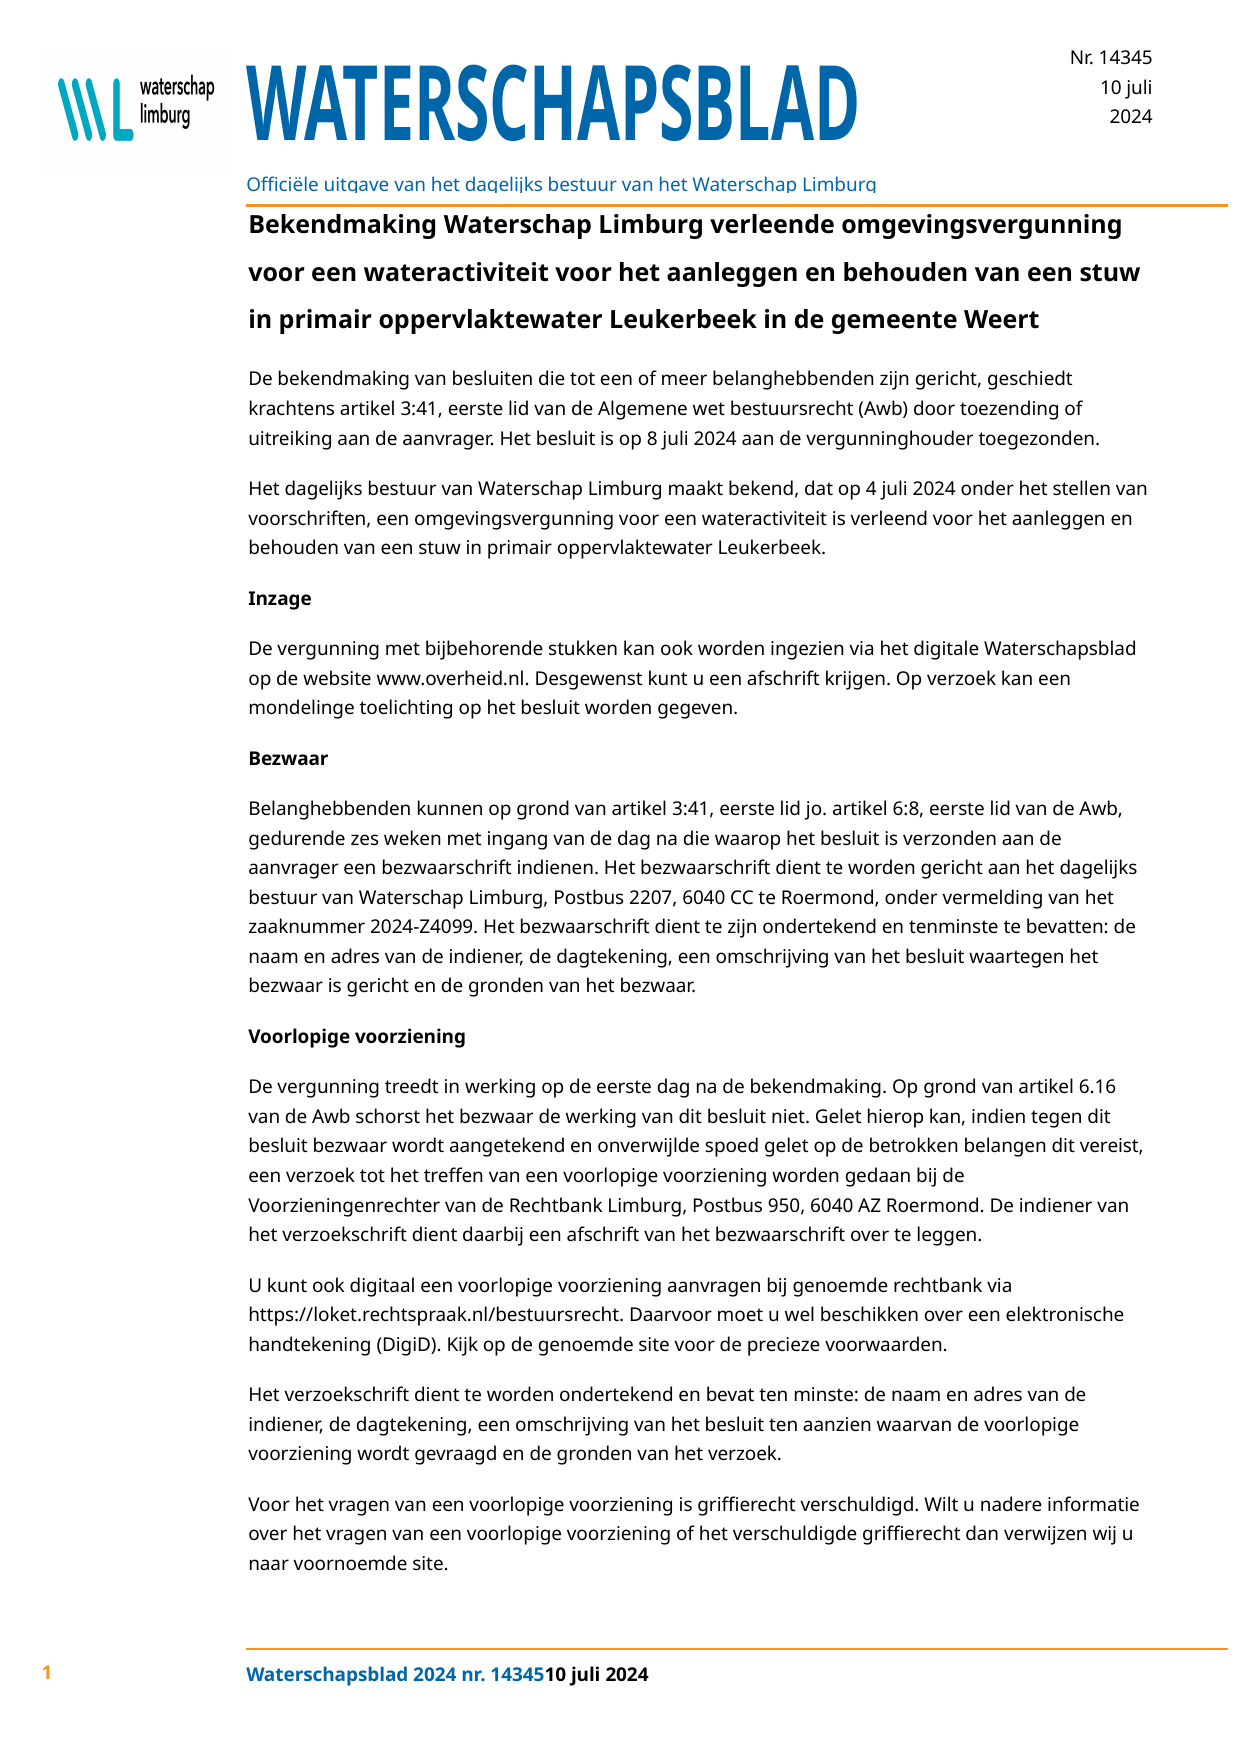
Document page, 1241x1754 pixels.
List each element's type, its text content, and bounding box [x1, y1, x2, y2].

text U kunt ook digitaal een voorlopige voorziening aanvragen bij genoemde rechtbank via https://loket.rechtspraak.nl/bestuursrecht. Daarvoor moet u wel beschikken over een elektronische handtekening (DigiD). Kijk op de genoemde site voor de precieze voorwaarden. [248, 1272, 1152, 1357]
text Het verzoekschrift dient te worden ondertekend en bevat ten minste: de naam en adres van de indiener, de dagtekening, een omschrijving van het besluit ten aanzien waarvan de voorlopige voorziening wordt gevraagd en de gronden van het verzoek. [248, 1381, 1152, 1466]
text Inzage [248, 585, 1152, 610]
text Het dagelijks bestuur van Waterschap Limburg maakt bekend, dat op 4 juli 2024 onder het stellen van voorschriften, een omgevingsvergunning voor een wateractiviteit is verleend voor het aanleggen en behouden van een stuw in primair oppervlaktewater Leukerbeek. [248, 475, 1152, 560]
text Belanghebbenden kunnen op grond van artikel 3:41, eerste lid jo. artikel 6:8, eerste lid van de Awb, gedurende zes weken met ingang van de dag na die waarop het besluit is verzonden aan de aanvrager een bezwaarschrift indienen. Het bezwaarschrift dient te worden gericht aan het dagelijks bestuur van Waterschap Limburg, Postbus 2207, 6040 CC te Roermond, onder vermelding van het zaaknummer 2024-Z4099. Het bezwaarschrift dient te zijn ondertekend en tenminste te bevatten: de naam en adres van de indiener, de dagtekening, een omschrijving van het besluit waartegen het bezwaar is gericht en de gronden van het bezwaar. [248, 795, 1152, 998]
text Bekendmaking Waterschap Limburg verleende omgevingsvergunning voor een wateractiviteit voor het aanleggen en behouden van een stuw in primair oppervlaktewater Leukerbeek in de gemeente Weert [248, 207, 1152, 336]
text De bekendmaking van besluiten die tot een of meer belanghebbenden zijn gericht, geschiedt krachtens artikel 3:41, eerste lid van de Algemene wet bestuursrecht (Awb) door toezending of uitreiking aan de aanvrager. Het besluit is op 8 juli 2024 aan de vergunninghouder toegezonden. [248, 366, 1152, 450]
text De vergunning met bijbehorende stukken kan ook worden ingezien via het digitale Waterschapsblad op de website www.overheid.nl. Desgewenst kunt u een afschrift krijgen. Op verzoek kan een mondelinge toelichting op het besluit worden gegeven. [248, 635, 1152, 720]
picture [41, 47, 231, 172]
text Bezwaar [248, 745, 1152, 770]
text Voor het vragen van een voorlopige voorziening is griffierecht verschuldigd. Wilt u nadere informatie over het vragen van een voorlopige voorziening of het verschuldigde griffierecht dan verwijzen wij u naar voornoemde site. [248, 1491, 1152, 1576]
text Voorlopige voorziening [248, 1023, 1152, 1049]
text De vergunning treedt in werking op de eerste dag na de bekendmaking. Op grond van artikel 6.16 van de Awb schorst het bezwaar de werking van dit besluit niet. Gelet hierop kan, indien tegen dit besluit bezwaar wordt aangetekend en onverwijlde spoed gelet op de betrokken belangen dit vereist, een verzoek tot het treffen van een voorlopige voorziening worden gedaan bij de Voorzieningenrechter van de Rechtbank Limburg, Postbus 950, 6040 AZ Roermond. De indiener van het verzoekschrift dient daarbij een afschrift van het bezwaarschrift over te leggen. [248, 1073, 1152, 1247]
